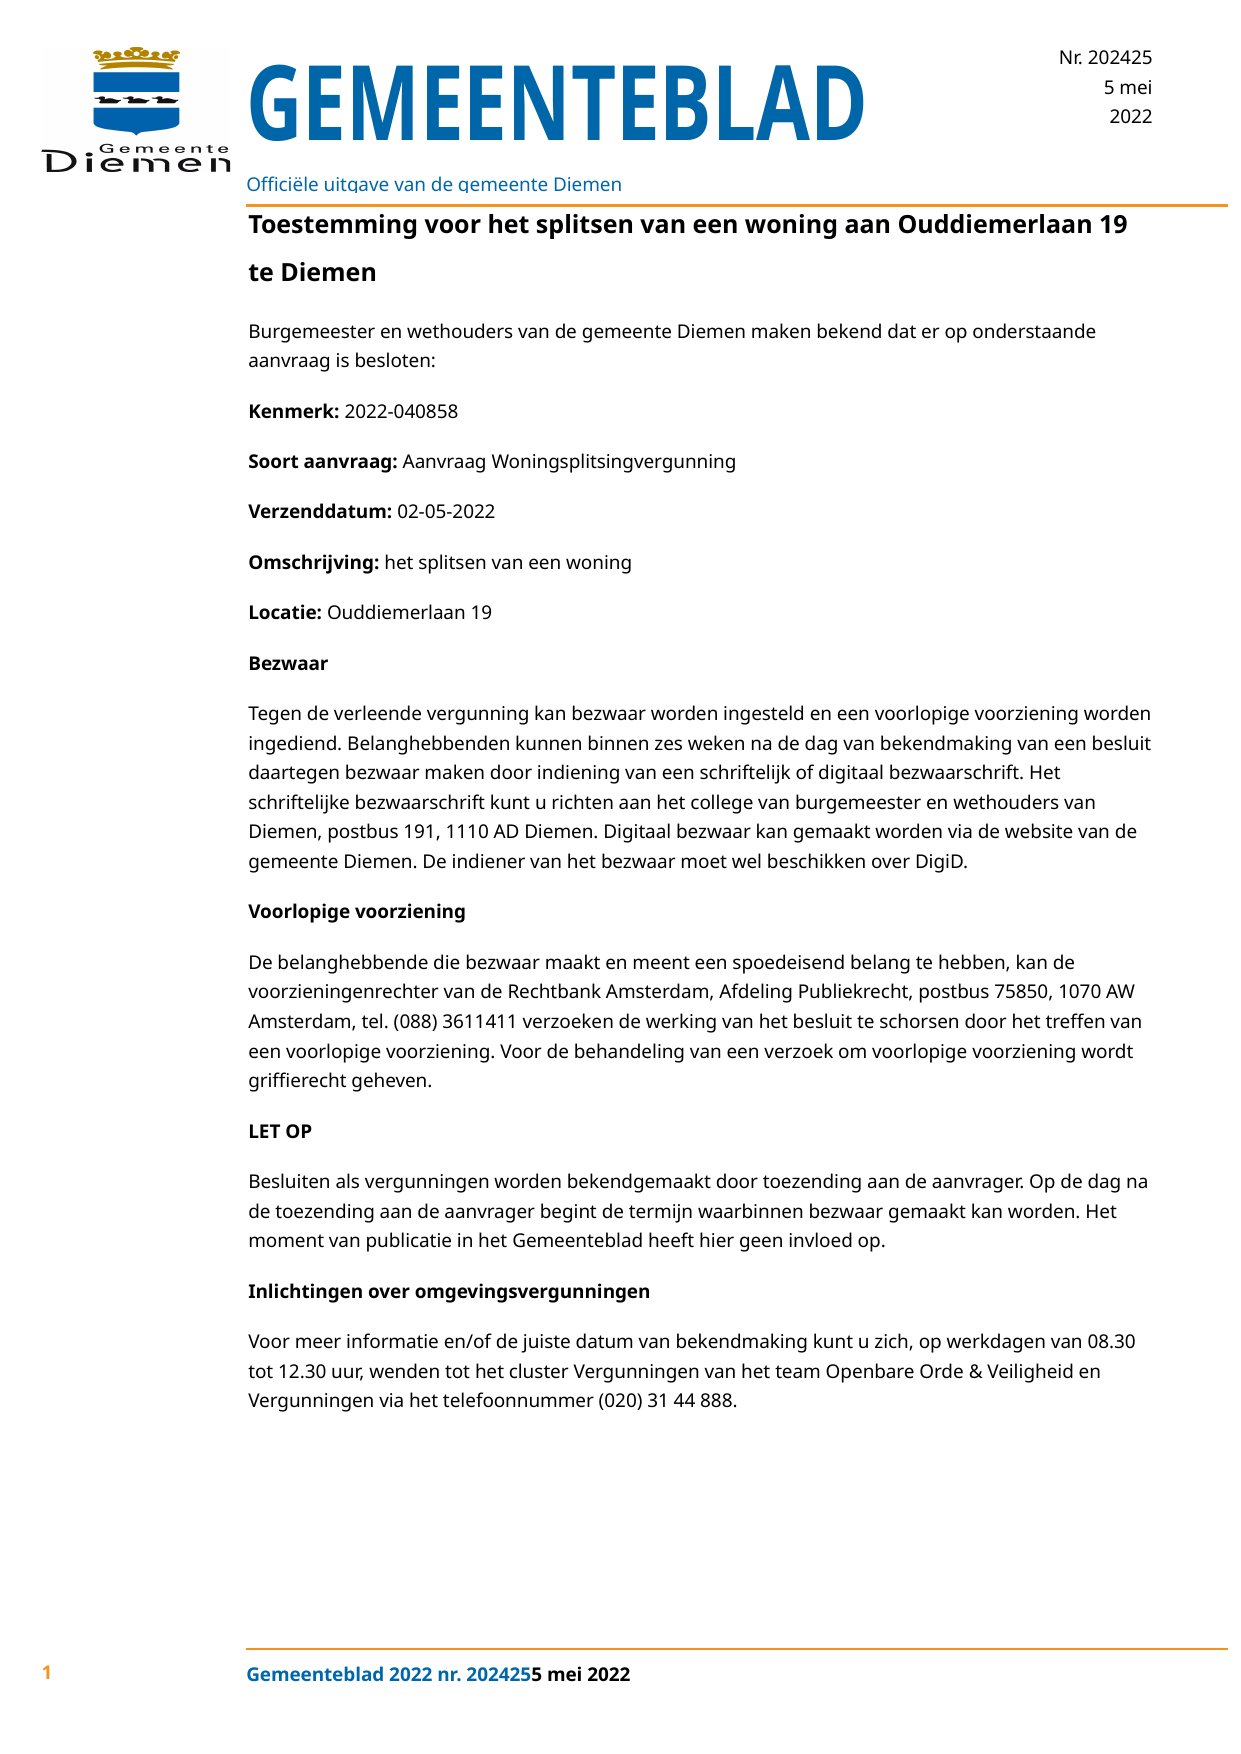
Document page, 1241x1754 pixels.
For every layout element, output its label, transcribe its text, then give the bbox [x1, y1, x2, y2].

text Voorlopige voorziening [248, 899, 1152, 924]
text Locatie: Ouddiemerlaan 19 [248, 599, 1152, 625]
text De belanghebbende die bezwaar maakt en meent een spoedeisend belang te hebben, kan de voorzieningenrechter van de Rechtbank Amsterdam, Afdeling Publiekrecht, postbus 75850, 1070 AW Amsterdam, tel. (088) 3611411 verzoeken de werking van het besluit te schorsen door het treffen van een voorlopige voorziening. Voor de behandeling van een verzoek om voorlopige voorziening wordt griffierecht geheven. [248, 949, 1152, 1093]
text Toestemming voor het splitsen van een woning aan Ouddiemerlaan 19 te Diemen [248, 207, 1152, 288]
text Soort aanvraag: Aanvraag Woningsplitsingvergunning [248, 448, 1152, 474]
text LET OP [248, 1118, 1152, 1144]
picture [41, 47, 231, 172]
text Inlichtingen over omgevingsvergunningen [248, 1278, 1152, 1304]
text Voor meer informatie en/of de juiste datum van bekendmaking kunt u zich, op werkdagen van 08.30 tot 12.30 uur, wenden tot het cluster Vergunningen van het team Openbare Orde & Veiligheid en Vergunningen via het telefoonnummer (020) 31 44 888. [248, 1328, 1152, 1413]
text Verzenddatum: 02-05-2022 [248, 499, 1152, 524]
text Burgemeester en wethouders van de gemeente Diemen maken bekend dat er op onderstaande aanvraag is besloten: [248, 318, 1152, 373]
text Besluiten als vergunningen worden bekendgemaakt door toezending aan de aanvrager. Op de dag na de toezending aan de aanvrager begint de termijn waarbinnen bezwaar gemaakt kan worden. Het moment van publicatie in het Gemeenteblad heeft hier geen invloed op. [248, 1168, 1152, 1253]
text Tegen de verleende vergunning kan bezwaar worden ingesteld en een voorlopige voorziening worden ingediend. Belanghebbenden kunnen binnen zes weken na de dag van bekendmaking van een besluit daartegen bezwaar maken door indiening van een schriftelijk of digitaal bezwaarschrift. Het schriftelijke bezwaarschrift kunt u richten aan het college van burgemeester en wethouders van Diemen, postbus 191, 1110 AD Diemen. Digitaal bezwaar kan gemaakt worden via de website van de gemeente Diemen. De indiener van het bezwaar moet wel beschikken over DigiD. [248, 700, 1152, 874]
text Bezwaar [248, 650, 1152, 676]
text Kenmerk: 2022-040858 [248, 398, 1152, 424]
text Omschrijving: het splitsen van een woning [248, 549, 1152, 575]
